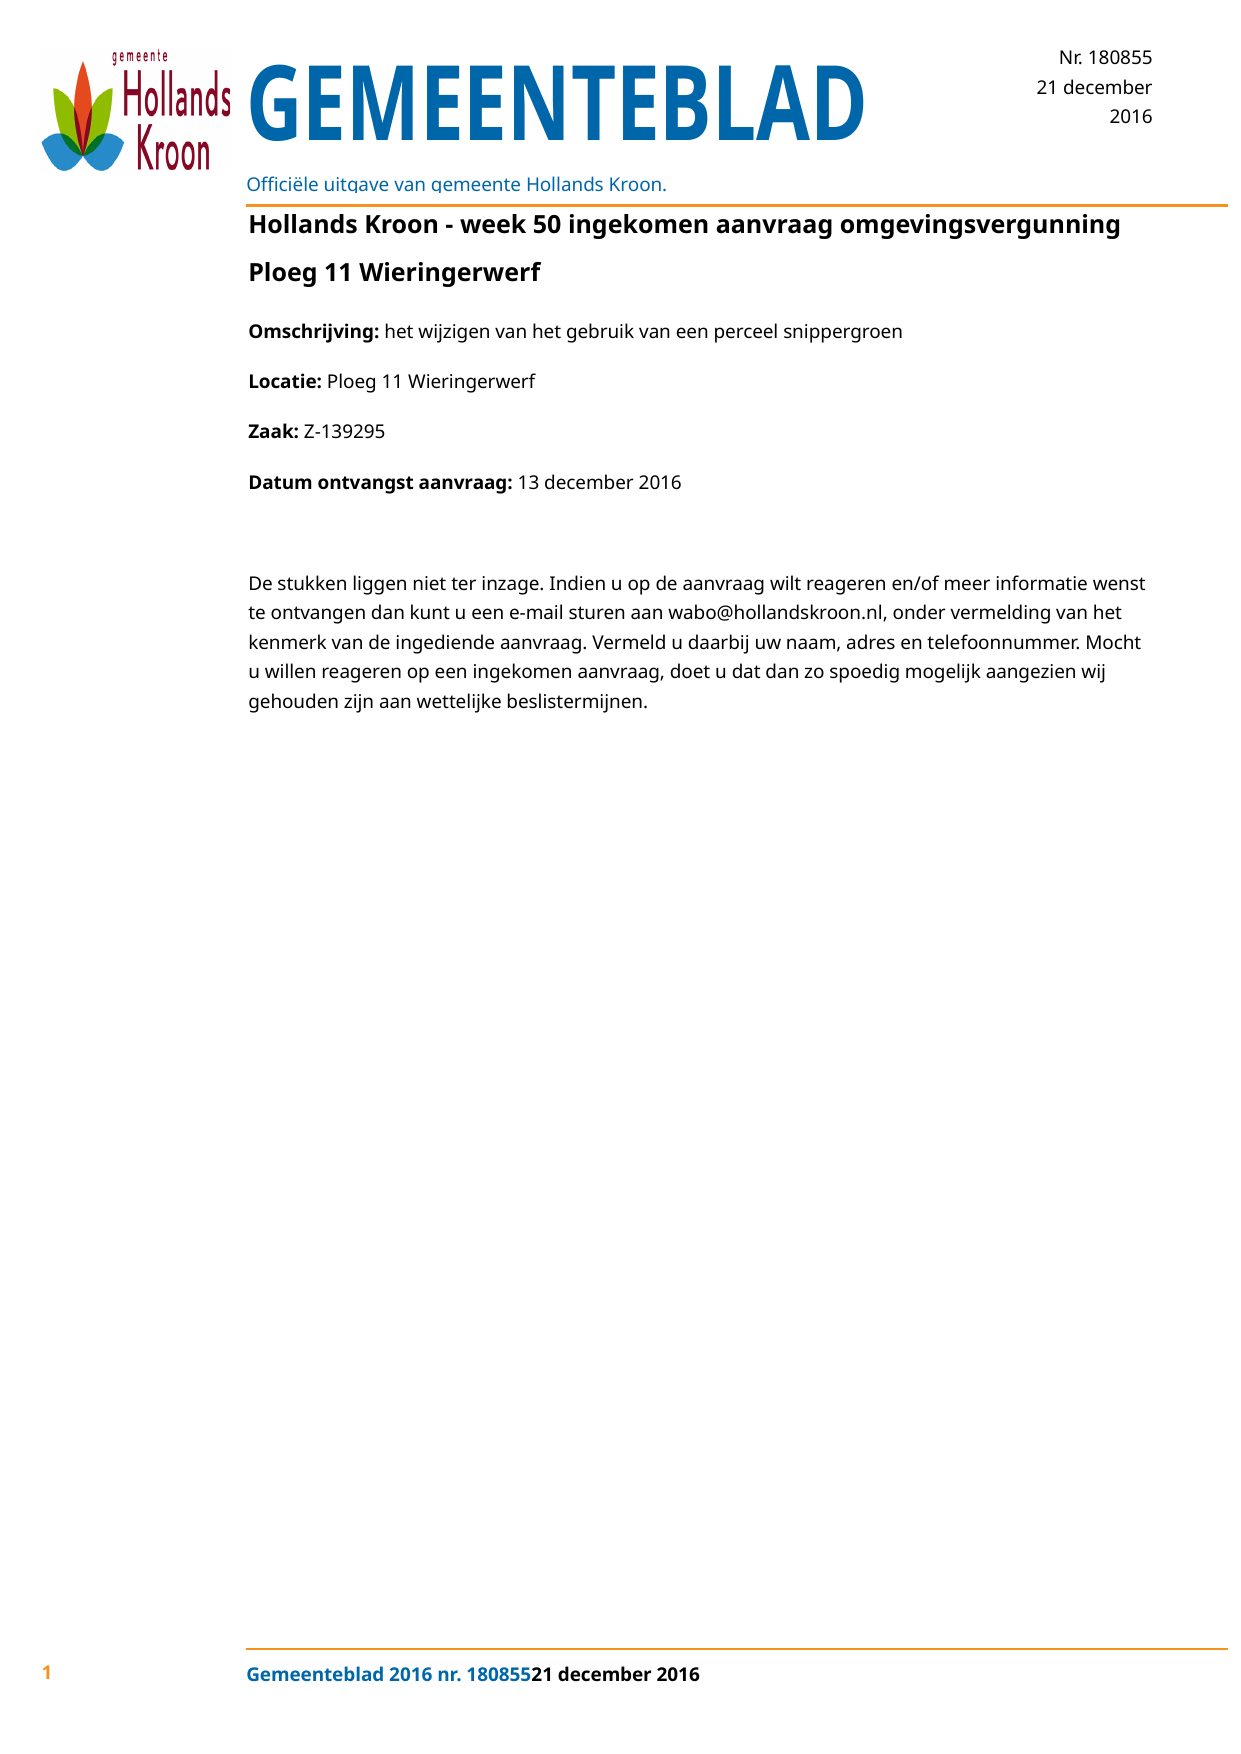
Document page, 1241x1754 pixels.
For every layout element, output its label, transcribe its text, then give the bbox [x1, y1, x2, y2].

text Zaak: Z-139295 [248, 419, 1152, 444]
text Hollands Kroon - week 50 ingekomen aanvraag omgevingsvergunning Ploeg 11 Wieringerwerf [248, 207, 1152, 288]
text Datum ontvangst aanvraag: 13 december 2016 [248, 469, 1152, 495]
text Omschrijving: het wijzigen van het gebruik van een perceel snippergroen [248, 318, 1152, 344]
text Locatie: Ploeg 11 Wieringerwerf [248, 368, 1152, 394]
picture [41, 47, 231, 172]
text De stukken liggen niet ter inzage. Indien u op de aanvraag wilt reageren en/of meer informatie wenst te ontvangen dan kunt u een e-mail sturen aan wabo@hollandskroon.nl, onder vermelding van het kenmerk van de ingediende aanvraag. Vermeld u daarbij uw naam, adres en telefoonnummer. Mocht u willen reageren op een ingekomen aanvraag, doet u dat dan zo spoedig mogelijk aangezien wij gehouden zijn aan wettelijke beslistermijnen. [248, 570, 1152, 714]
